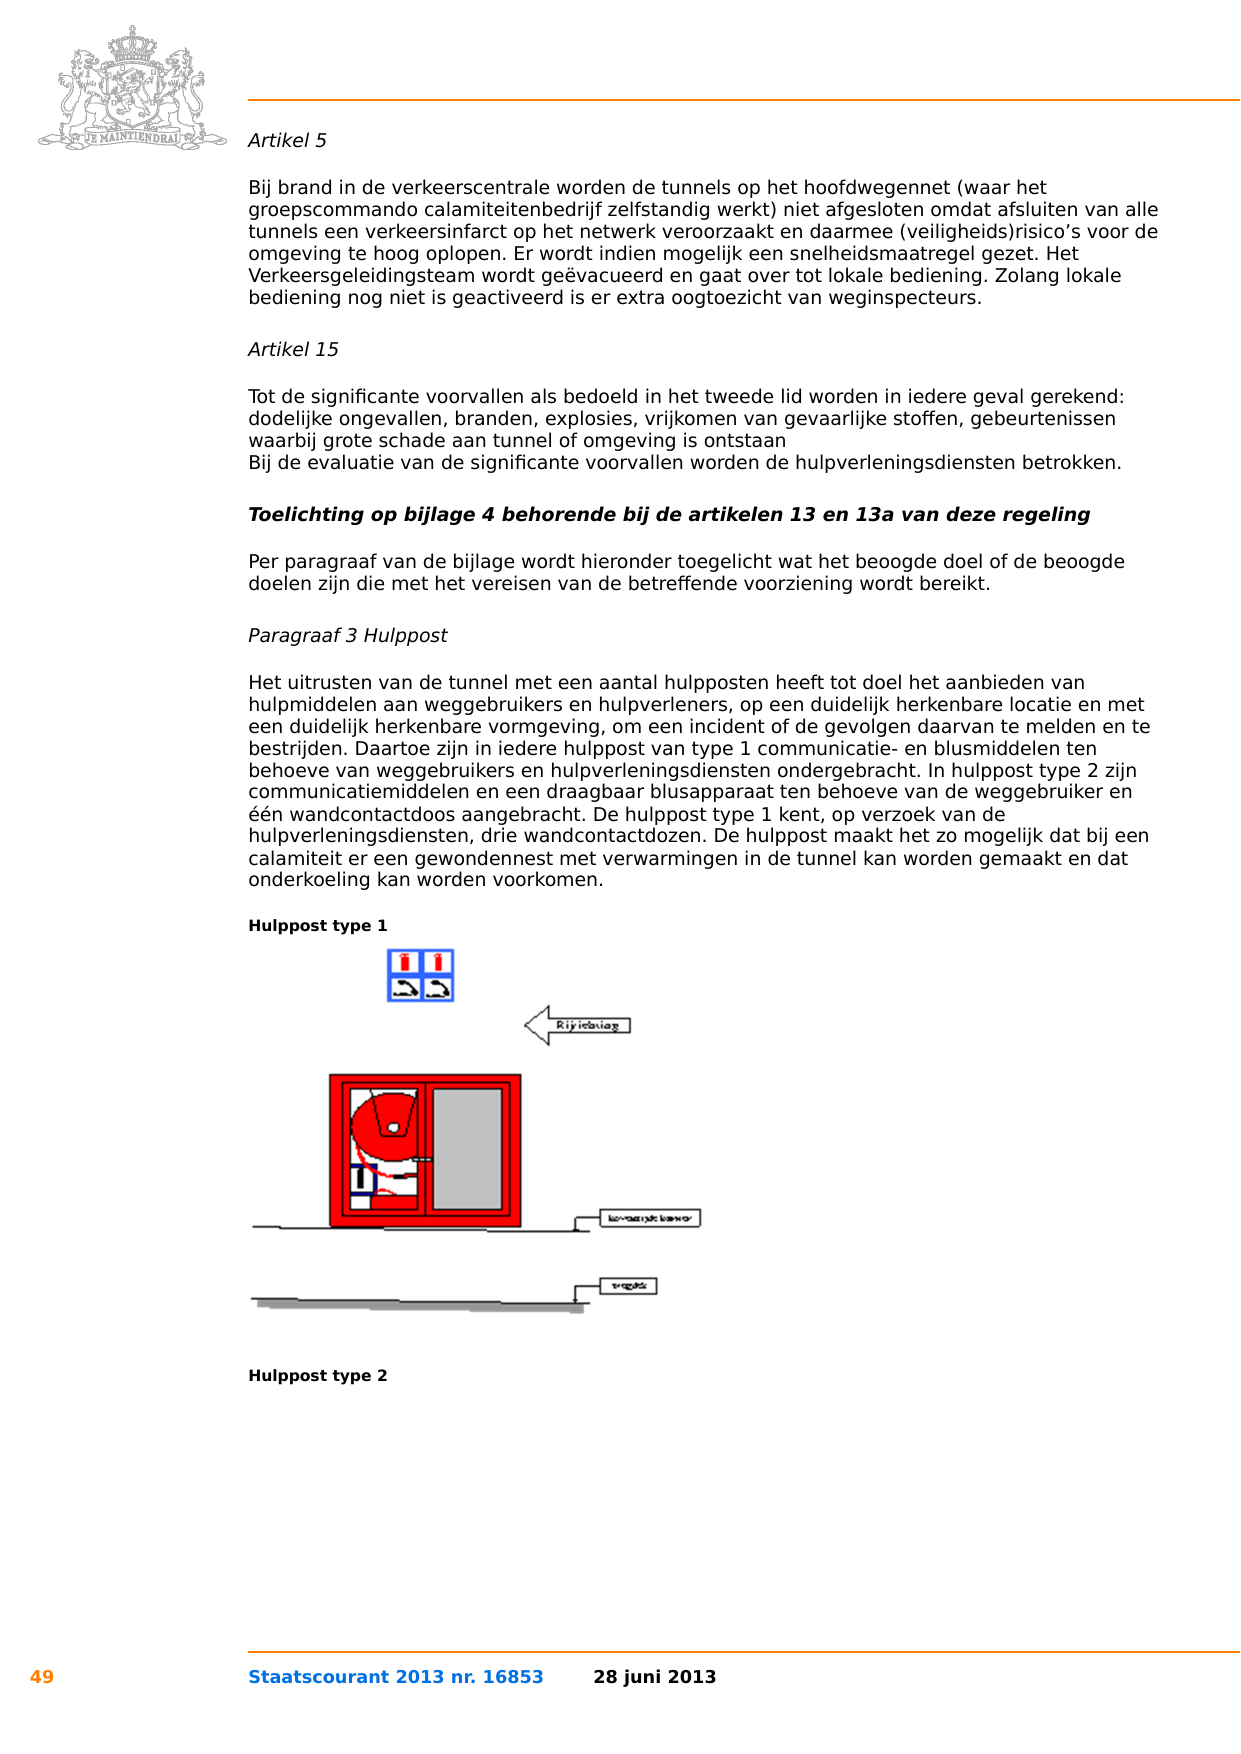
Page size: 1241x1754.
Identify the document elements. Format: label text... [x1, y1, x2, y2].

text Het uitrusten van de tunnel met een aantal hulpposten heeft tot doel het aanbieden van hulpmiddelen aan weggebruikers en hulpverleners, op een duidelijk herkenbare locatie en met een duidelijk herkenbare vormgeving, om een incident of de gevolgen daarvan te melden en te bestrijden. Daartoe zijn in iedere hulppost van type 1 communicatie- en blusmiddelen ten behoeve van weggebruikers en hulpverleningsdiensten ondergebracht. In hulppost type 2 zijn communicatiemiddelen en een draagbaar blusapparaat ten behoeve van de weggebruiker en één wandcontactdoos aangebracht. De hulppost type 1 kent, op verzoek van de hulpverleningsdiensten, drie wandcontactdozen. De hulppost maakt het zo mogelijk dat bij een calamiteit er een gewondennest met verwarmingen in de tunnel kan worden gemaakt en dat onderkoeling kan worden voorkomen. [248, 672, 1163, 891]
subtitle Paragraaf 3 Hulppost [248, 624, 1163, 647]
subtitle Toelichting op bijlage 4 behorende bij de artikelen 13 en 13a van deze regeling [248, 504, 1163, 526]
text Hulppost type 2 [248, 1367, 744, 1385]
subtitle Artikel 15 [248, 339, 1163, 361]
picture [38, 25, 227, 150]
text Hulppost type 1 [248, 917, 703, 935]
subtitle Artikel 5 [248, 130, 1163, 152]
text Tot de significante voorvallen als bedoeld in het tweede lid worden in iedere geval gerekend: dodelijke ongevallen, branden, explosies, vrijkomen van gevaarlijke stoffen, gebeurtenissen waarbij grote schade aan tunnel of omgeving is ontstaan [248, 386, 1163, 452]
text Bij brand in de verkeerscentrale worden de tunnels op het hoofdwegennet (waar het groepscommando calamiteitenbedrijf zelfstandig werkt) niet afgesloten omdat afsluiten van alle tunnels een verkeersinfarct op het netwerk veroorzaakt en daarmee (veiligheids)risico’s voor de omgeving te hoog oplopen. Er wordt indien mogelijk een snelheidsmaatregel gezet. Het Verkeersgeleidingsteam wordt geëvacueerd en gaat over tot lokale bediening. Zolang lokale bediening nog niet is geactiveerd is er extra oogtoezicht van weginspecteurs. [248, 177, 1163, 309]
text Bij de evaluatie van de significante voorvallen worden de hulpverleningsdiensten betrokken. [248, 452, 1163, 474]
picture [248, 947, 703, 1319]
text Per paragraaf van de bijlage wordt hieronder toegelicht wat het beoogde doel of de beoogde doelen zijn die met het vereisen van de betreffende voorziening wordt bereikt. [248, 551, 1163, 594]
